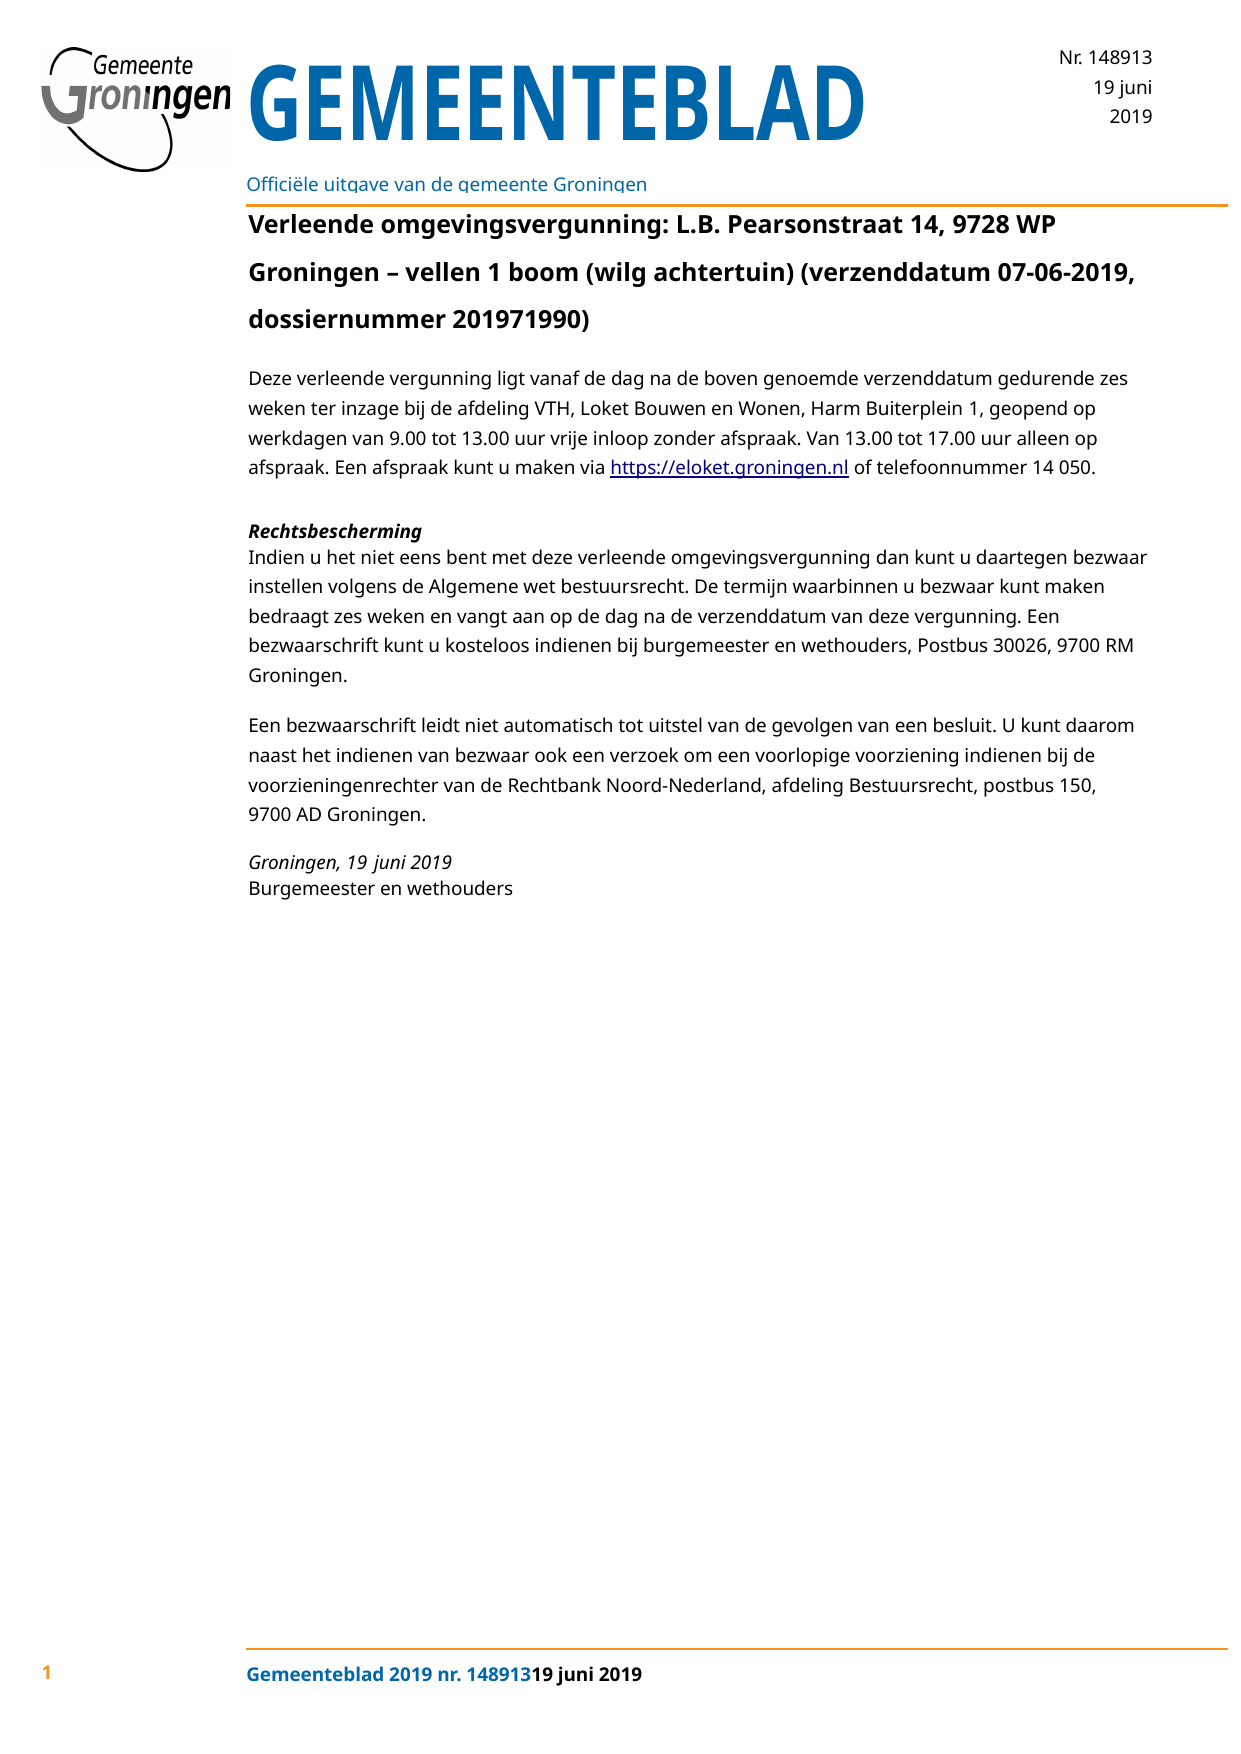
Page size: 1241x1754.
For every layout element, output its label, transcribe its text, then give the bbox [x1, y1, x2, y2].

text Burgemeester en wethouders [248, 875, 1152, 901]
picture [41, 47, 231, 172]
text Verleende omgevingsvergunning: L.B. Pearsonstraat 14, 9728 WP Groningen – vellen 1 boom (wilg achtertuin) (verzenddatum 07-06-2019, dossiernummer 201971990) [248, 207, 1152, 336]
text Rechtsbescherming [248, 518, 1152, 544]
text Indien u het niet eens bent met deze verleende omgevingsvergunning dan kunt u daartegen bezwaar instellen volgens de Algemene wet bestuursrecht. De termijn waarbinnen u bezwaar kunt maken bedraagt zes weken en vangt aan op de dag na de verzenddatum van deze vergunning. Een bezwaarschrift kunt u kosteloos indienen bij burgemeester en wethouders, Postbus 30026, 9700 RM Groningen. [248, 544, 1152, 688]
text Deze verleende vergunning ligt vanaf de dag na de boven genoemde verzenddatum gedurende zes weken ter inzage bij de afdeling VTH, Loket Bouwen en Wonen, Harm Buiterplein 1, geopend op werkdagen van 9.00 tot 13.00 uur vrije inloop zonder afspraak. Van 13.00 tot 17.00 uur alleen op afspraak. Een afspraak kunt u maken via https://eloket.groningen.nl of telefoonnummer 14 050. [248, 366, 1152, 480]
text Een bezwaarschrift leidt niet automatisch tot uitstel van de gevolgen van een besluit. U kunt daarom naast het indienen van bezwaar ook een verzoek om een voorlopige voorziening indienen bij de voorzieningenrechter van de Rechtbank Noord-Nederland, afdeling Bestuursrecht, postbus 150, 9700 AD Groningen. [248, 713, 1152, 827]
text Groningen, 19 juni 2019 [248, 849, 1152, 875]
